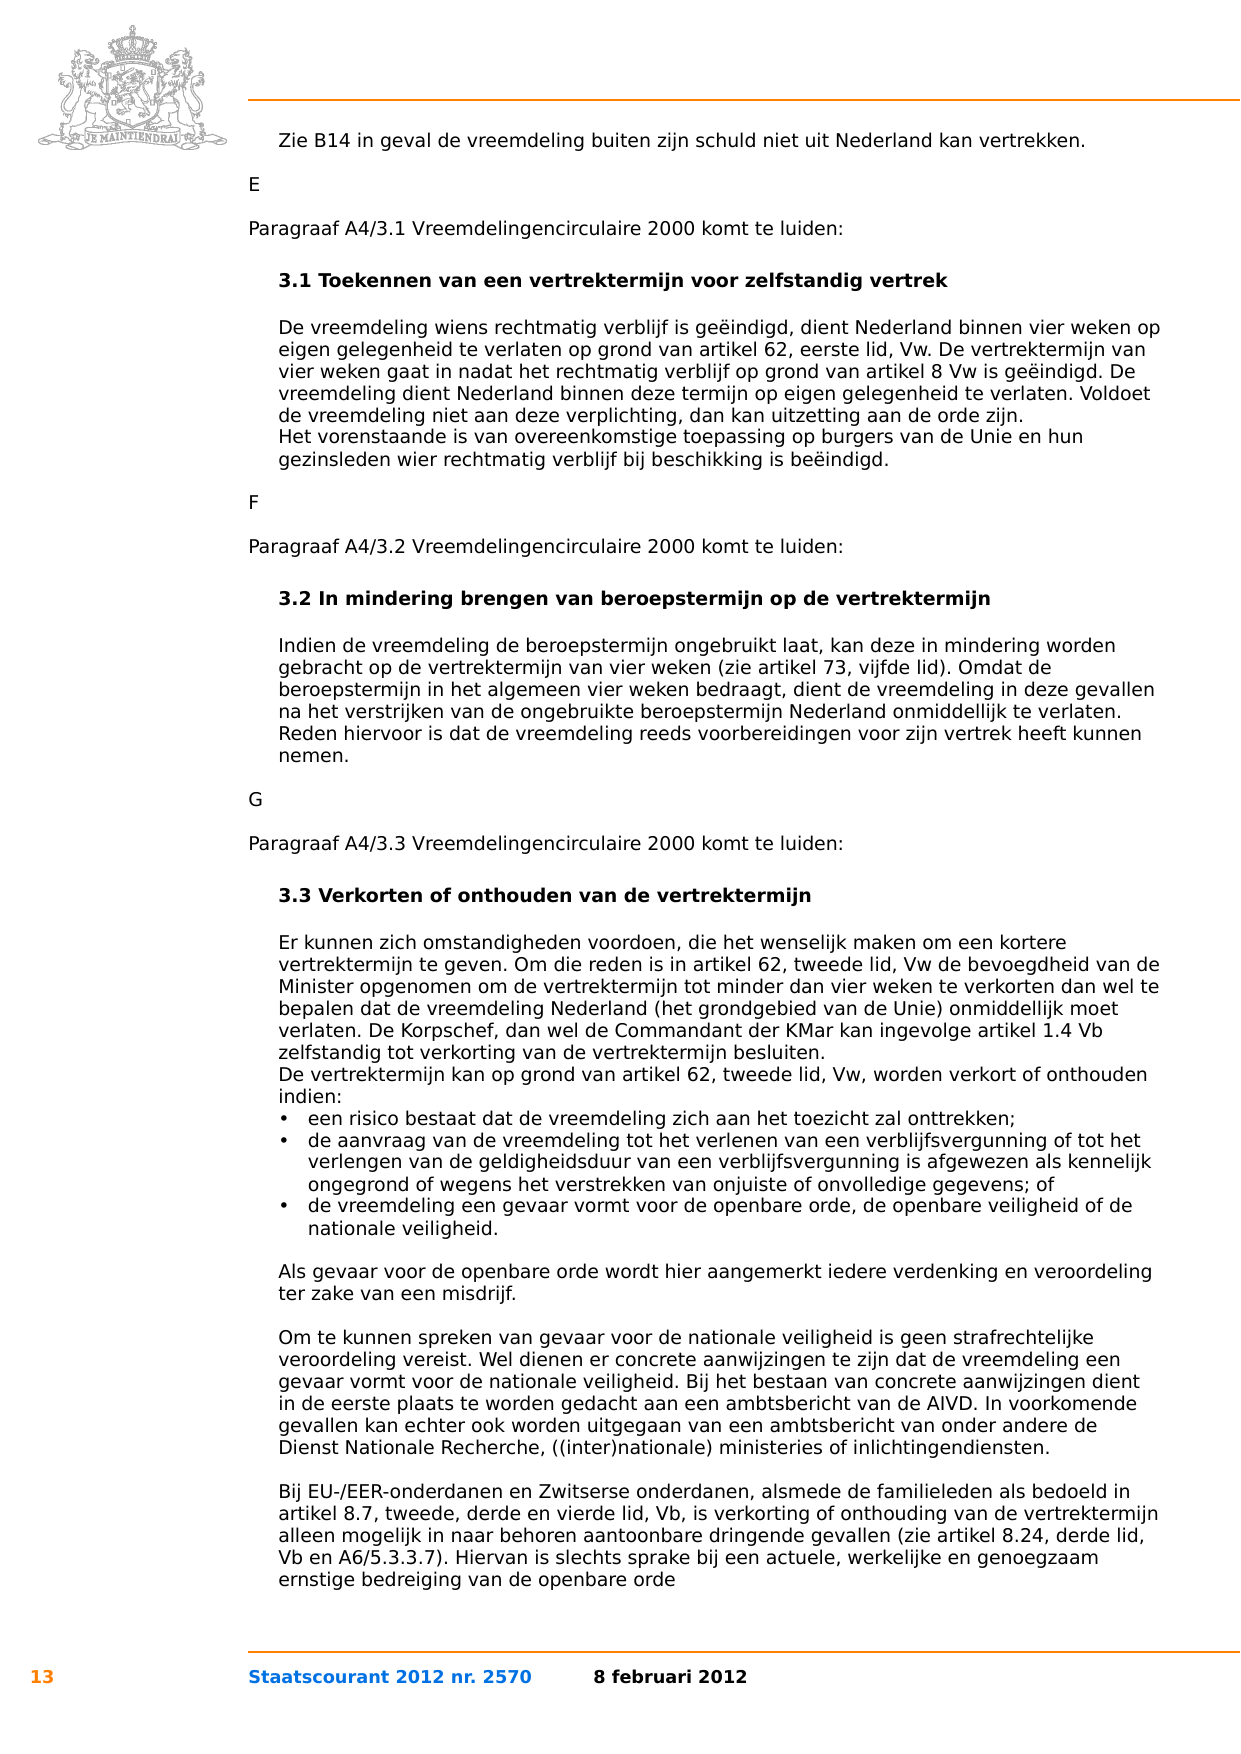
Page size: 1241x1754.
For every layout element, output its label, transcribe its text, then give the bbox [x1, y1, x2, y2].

text Zie B14 in geval de vreemdeling buiten zijn schuld niet uit Nederland kan vertrekken. [278, 130, 1163, 152]
subtitle 3.1 Toekennen van een vertrektermijn voor zelfstandig vertrek [278, 269, 1163, 292]
text • de aanvraag van de vreemdeling tot het verlenen van een verblijfsvergunning of tot het verlengen van de geldigheidsduur van een verblijfsvergunning is afgewezen als kennelijk ongegrond of wegens het verstrekken van onjuiste of onvolledige gegevens; of [278, 1129, 1163, 1195]
text Om te kunnen spreken van gevaar voor de nationale veiligheid is geen strafrechtelijke veroordeling vereist. Wel dienen er concrete aanwijzingen te zijn dat de vreemdeling een gevaar vormt voor de nationale veiligheid. Bij het bestaan van concrete aanwijzingen dient in de eerste plaats te worden gedacht aan een ambtsbericht van de AIVD. In voorkomende gevallen kan echter ook worden uitgegaan van een ambtsbericht van onder andere de Dienst Nationale Recherche, ((inter)nationale) ministeries of inlichtingendiensten. [278, 1327, 1163, 1459]
text E [248, 174, 1163, 196]
text F [248, 492, 1163, 514]
text Bij EU-/EER-onderdanen en Zwitserse onderdanen, alsmede de familieleden als bedoeld in artikel 8.7, tweede, derde en vierde lid, Vb, is verkorting of onthouding van de vertrektermijn alleen mogelijk in naar behoren aantoonbare dringende gevallen (zie artikel 8.24, derde lid, Vb en A6/5.3.3.7). Hiervan is slechts sprake bij een actuele, werkelijke en genoegzaam ernstige bedreiging van de openbare orde [278, 1481, 1163, 1591]
text • een risico bestaat dat de vreemdeling zich aan het toezicht zal onttrekken; [278, 1107, 1163, 1129]
text Indien de vreemdeling de beroepstermijn ongebruikt laat, kan deze in mindering worden gebracht op de vertrektermijn van vier weken (zie artikel 73, vijfde lid). Omdat de beroepstermijn in het algemeen vier weken bedraagt, dient de vreemdeling in deze gevallen na het verstrijken van de ongebruikte beroepstermijn Nederland onmiddellijk te verlaten. Reden hiervoor is dat de vreemdeling reeds voorbereidingen voor zijn vertrek heeft kunnen nemen. [278, 635, 1163, 767]
text Er kunnen zich omstandigheden voordoen, die het wenselijk maken om een kortere vertrektermijn te geven. Om die reden is in artikel 62, tweede lid, Vw de bevoegdheid van de Minister opgenomen om de vertrektermijn tot minder dan vier weken te verkorten dan wel te bepalen dat de vreemdeling Nederland (het grondgebied van de Unie) onmiddellijk moet verlaten. De Korpschef, dan wel de Commandant der KMar kan ingevolge artikel 1.4 Vb zelfstandig tot verkorting van de vertrektermijn besluiten. [278, 932, 1163, 1063]
text Paragraaf A4/3.3 Vreemdelingencirculaire 2000 komt te luiden: [248, 833, 1163, 855]
text Paragraaf A4/3.2 Vreemdelingencirculaire 2000 komt te luiden: [248, 536, 1163, 558]
subtitle 3.2 In mindering brengen van beroepstermijn op de vertrektermijn [278, 588, 1163, 610]
text • de vreemdeling een gevaar vormt voor de openbare orde, de openbare veiligheid of de nationale veiligheid. [278, 1195, 1163, 1239]
text Het vorenstaande is van overeenkomstige toepassing op burgers van de Unie en hun gezinsleden wier rechtmatig verblijf bij beschikking is beëindigd. [278, 426, 1163, 470]
text Paragraaf A4/3.1 Vreemdelingencirculaire 2000 komt te luiden: [248, 218, 1163, 239]
text Als gevaar voor de openbare orde wordt hier aangemerkt iedere verdenking en veroordeling ter zake van een misdrijf. [278, 1261, 1163, 1305]
text G [248, 789, 1163, 811]
text De vreemdeling wiens rechtmatig verblijf is geëindigd, dient Nederland binnen vier weken op eigen gelegenheid te verlaten op grond van artikel 62, eerste lid, Vw. De vertrektermijn van vier weken gaat in nadat het rechtmatig verblijf op grond van artikel 8 Vw is geëindigd. De vreemdeling dient Nederland binnen deze termijn op eigen gelegenheid te verlaten. Voldoet de vreemdeling niet aan deze verplichting, dan kan uitzetting aan de orde zijn. [278, 317, 1163, 426]
text De vertrektermijn kan op grond van artikel 62, tweede lid, Vw, worden verkort of onthouden indien: [278, 1063, 1163, 1107]
picture [38, 25, 227, 150]
subtitle 3.3 Verkorten of onthouden van de vertrektermijn [278, 885, 1163, 907]
